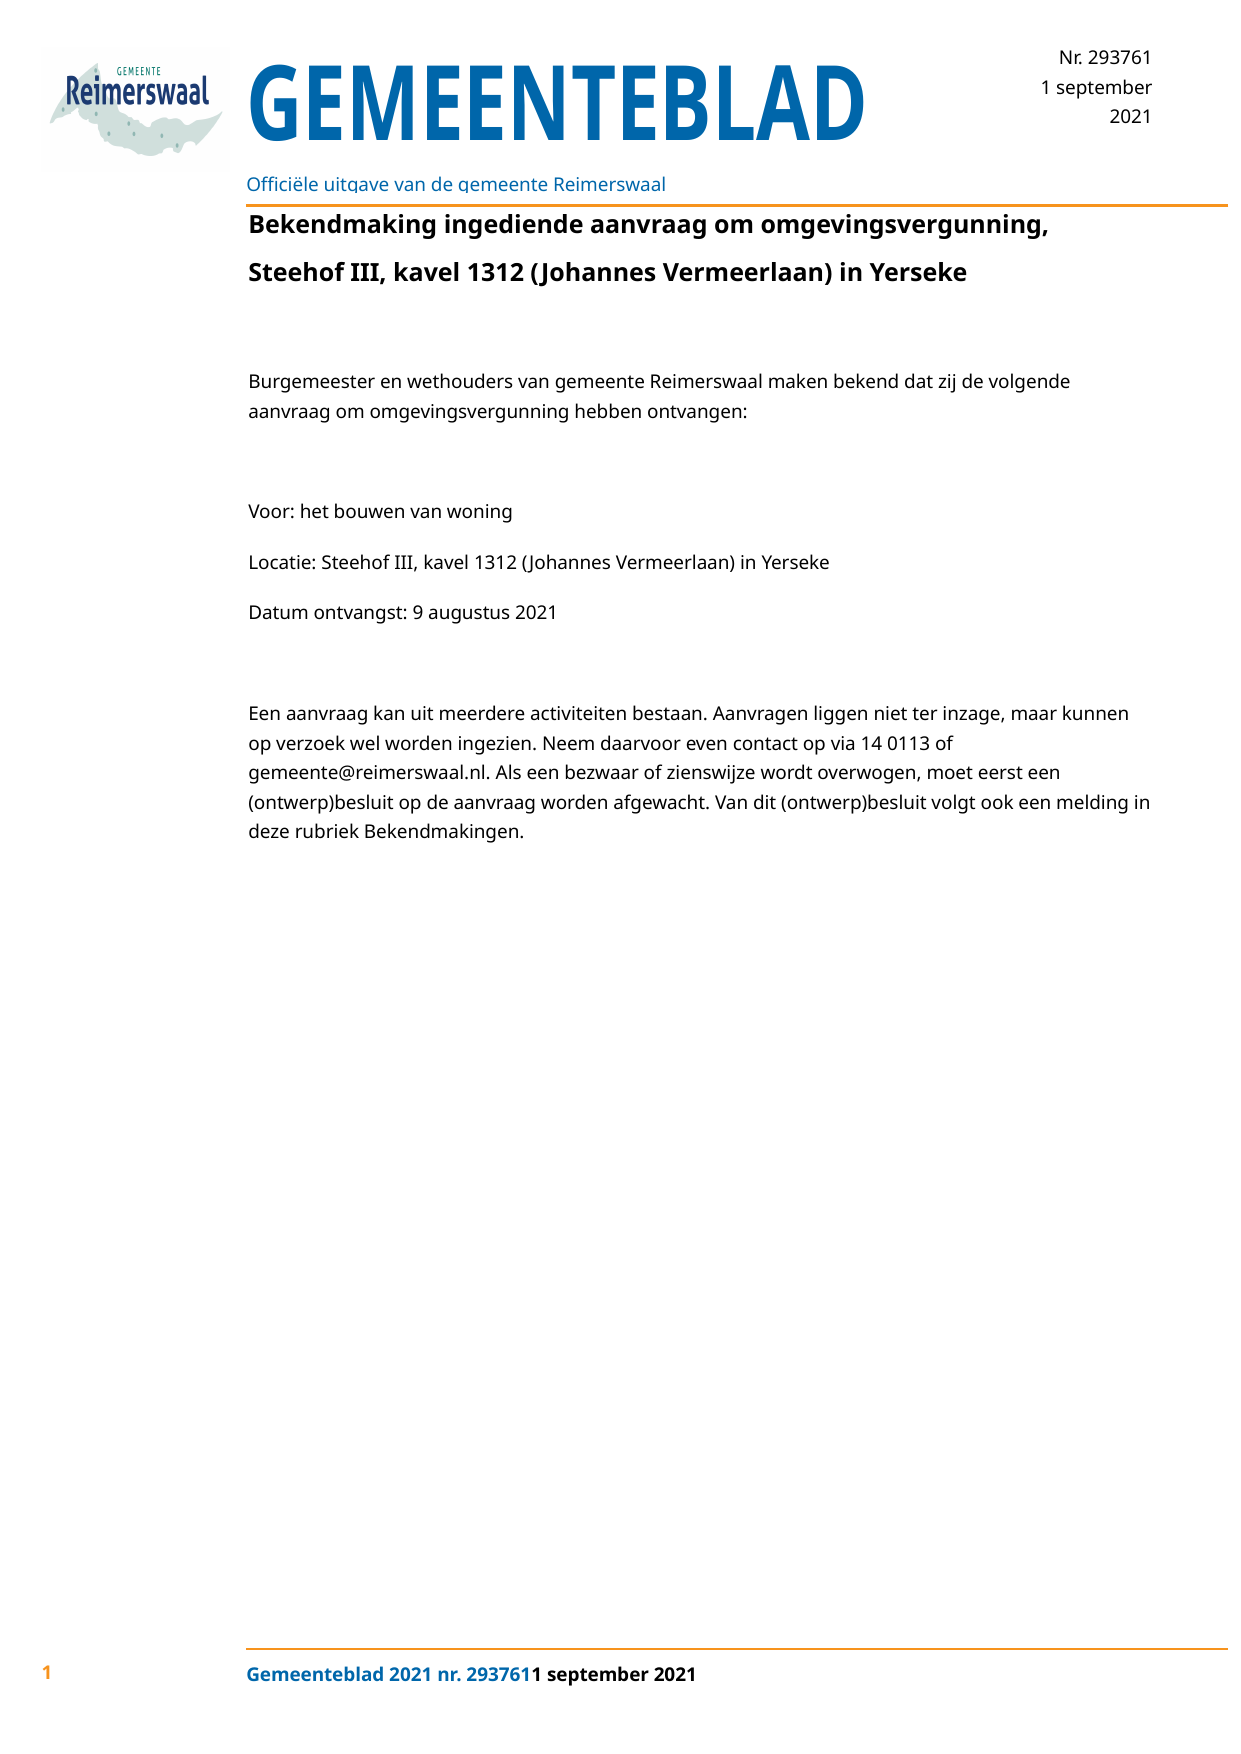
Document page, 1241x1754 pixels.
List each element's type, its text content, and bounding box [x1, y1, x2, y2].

text Voor: het bouwen van woning [248, 499, 1152, 524]
text Een aanvraag kan uit meerdere activiteiten bestaan. Aanvragen liggen niet ter inzage, maar kunnen op verzoek wel worden ingezien. Neem daarvoor even contact op via 14 0113 of gemeente@reimerswaal.nl. Als een bezwaar of zienswijze wordt overwogen, moet eerst een (ontwerp)besluit op de aanvraag worden afgewacht. Van dit (ontwerp)besluit volgt ook een melding in deze rubriek Bekendmakingen. [248, 700, 1152, 844]
text Locatie: Steehof III, kavel 1312 (Johannes Vermeerlaan) in Yerseke [248, 549, 1152, 575]
text Bekendmaking ingediende aanvraag om omgevingsvergunning, Steehof III, kavel 1312 (Johannes Vermeerlaan) in Yerseke [248, 207, 1152, 288]
text Burgemeester en wethouders van gemeente Reimerswaal maken bekend dat zij de volgende aanvraag om omgevingsvergunning hebben ontvangen: [248, 368, 1152, 424]
picture [41, 47, 231, 172]
text Datum ontvangst: 9 augustus 2021 [248, 599, 1152, 625]
